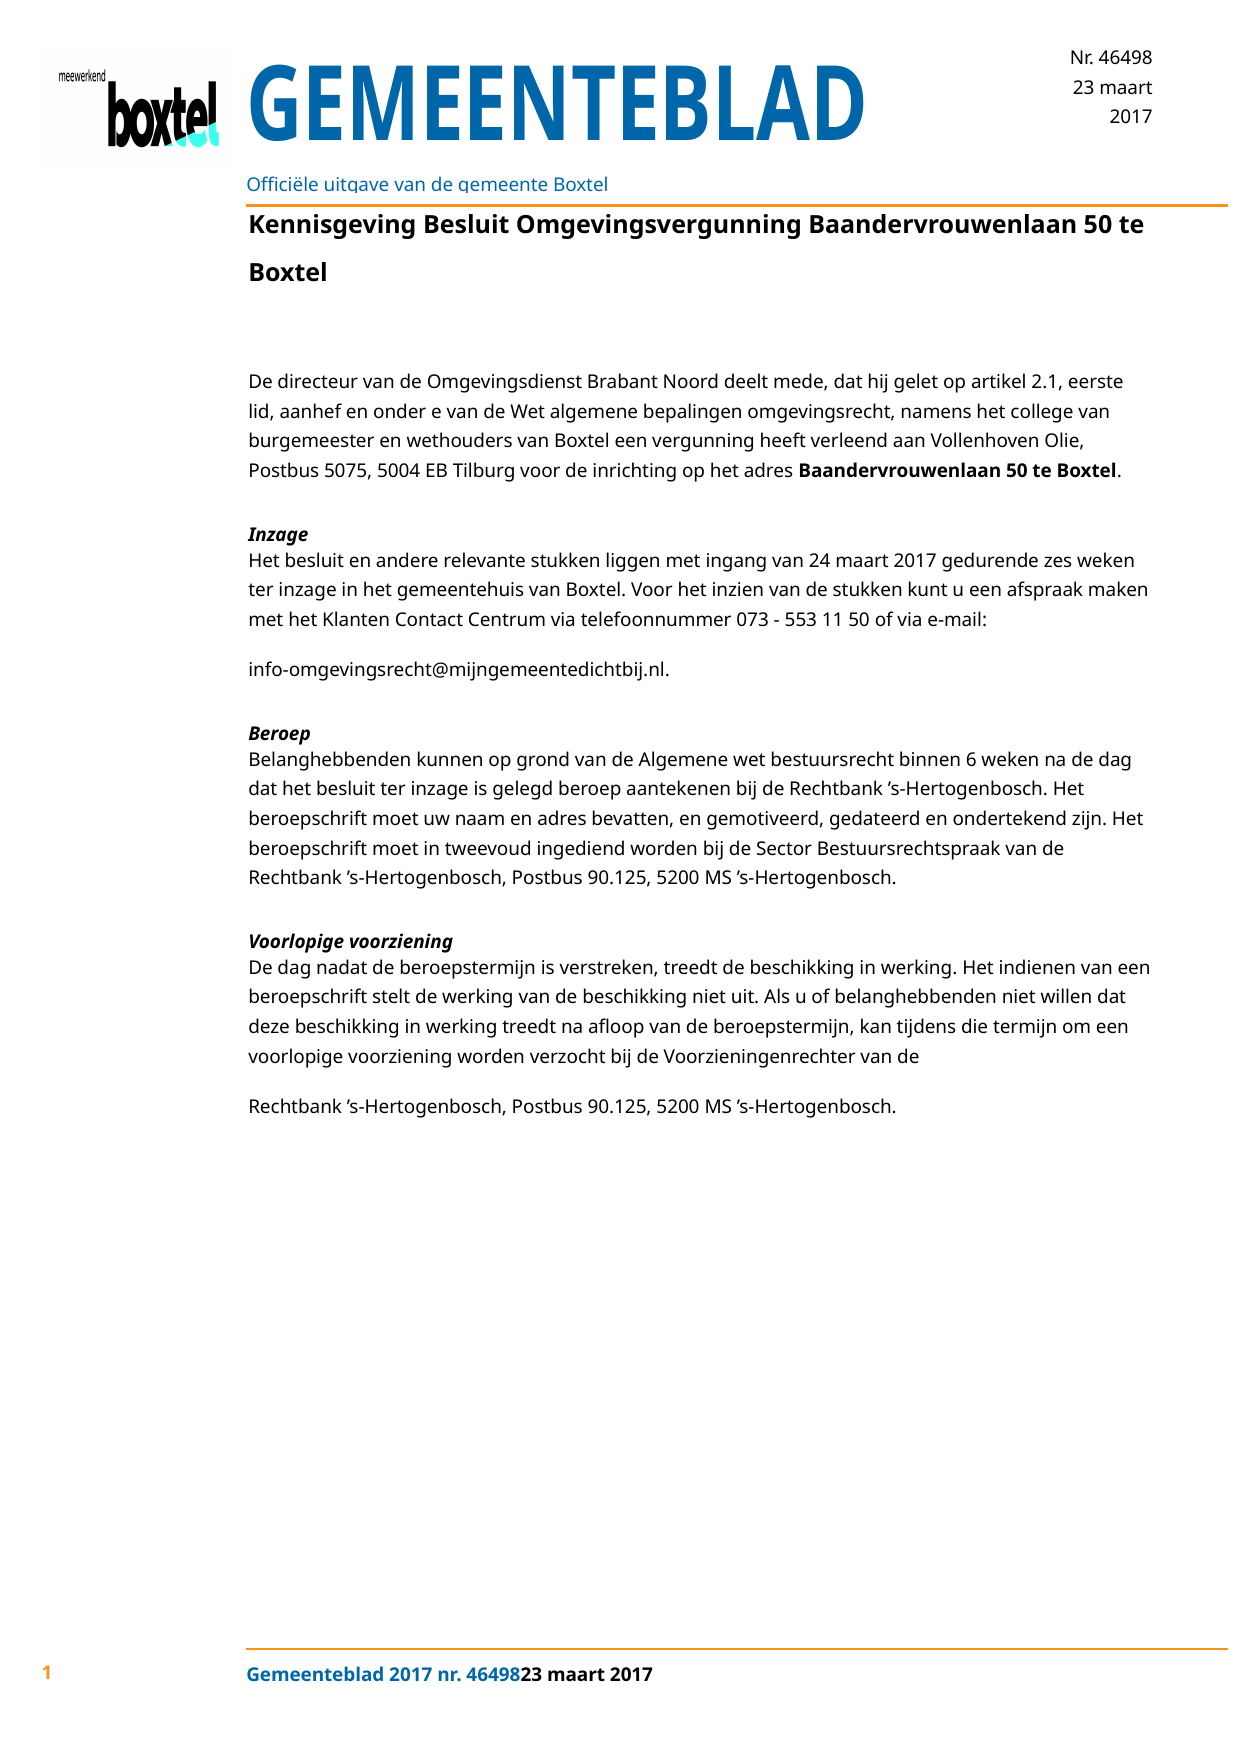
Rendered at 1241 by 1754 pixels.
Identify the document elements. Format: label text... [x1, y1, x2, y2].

text Beroep [248, 720, 1152, 746]
text Voorlopige voorziening [248, 928, 1152, 954]
text Rechtbank ’s-Hertogenbosch, Postbus 90.125, 5200 MS ’s-Hertogenbosch. [248, 1093, 1152, 1119]
text info-omgevingsrecht@mijngemeentedichtbij.nl. [248, 656, 1152, 682]
text Inzage [248, 521, 1152, 547]
text De dag nadat de beroepstermijn is verstreken, treedt de beschikking in werking. Het indienen van een beroepschrift stelt de werking van de beschikking niet uit. Als u of belanghebbenden niet willen dat deze beschikking in werking treedt na afloop van de beroepstermijn, kan tijdens die termijn om een voorlopige voorziening worden verzocht bij de Voorzieningenrechter van de [248, 954, 1152, 1068]
text Belanghebbenden kunnen op grond van de Algemene wet bestuursrecht binnen 6 weken na de dag dat het besluit ter inzage is gelegd beroep aantekenen bij de Rechtbank ’s-Hertogenbosch. Het beroepschrift moet uw naam en adres bevatten, en gemotiveerd, gedateerd en ondertekend zijn. Het beroepschrift moet in tweevoud ingediend worden bij de Sector Bestuursrechtspraak van de Rechtbank ’s-Hertogenbosch, Postbus 90.125, 5200 MS ’s-Hertogenbosch. [248, 746, 1152, 890]
picture [41, 47, 231, 172]
text De directeur van de Omgevingsdienst Brabant Noord deelt mede, dat hij gelet op artikel 2.1, eerste lid, aanhef en onder e van de Wet algemene bepalingen omgevingsrecht, namens het college van burgemeester en wethouders van Boxtel een vergunning heeft verleend aan Vollenhoven Olie, Postbus 5075, 5004 EB Tilburg voor de inrichting op het adres Baandervrouwenlaan 50 te Boxtel. [248, 368, 1152, 483]
text Het besluit en andere relevante stukken liggen met ingang van 24 maart 2017 gedurende zes weken ter inzage in het gemeentehuis van Boxtel. Voor het inzien van de stukken kunt u een afspraak maken met het Klanten Contact Centrum via telefoonnummer 073 - 553 11 50 of via e-mail: [248, 547, 1152, 632]
text Kennisgeving Besluit Omgevingsvergunning Baandervrouwenlaan 50 te Boxtel [248, 207, 1152, 288]
